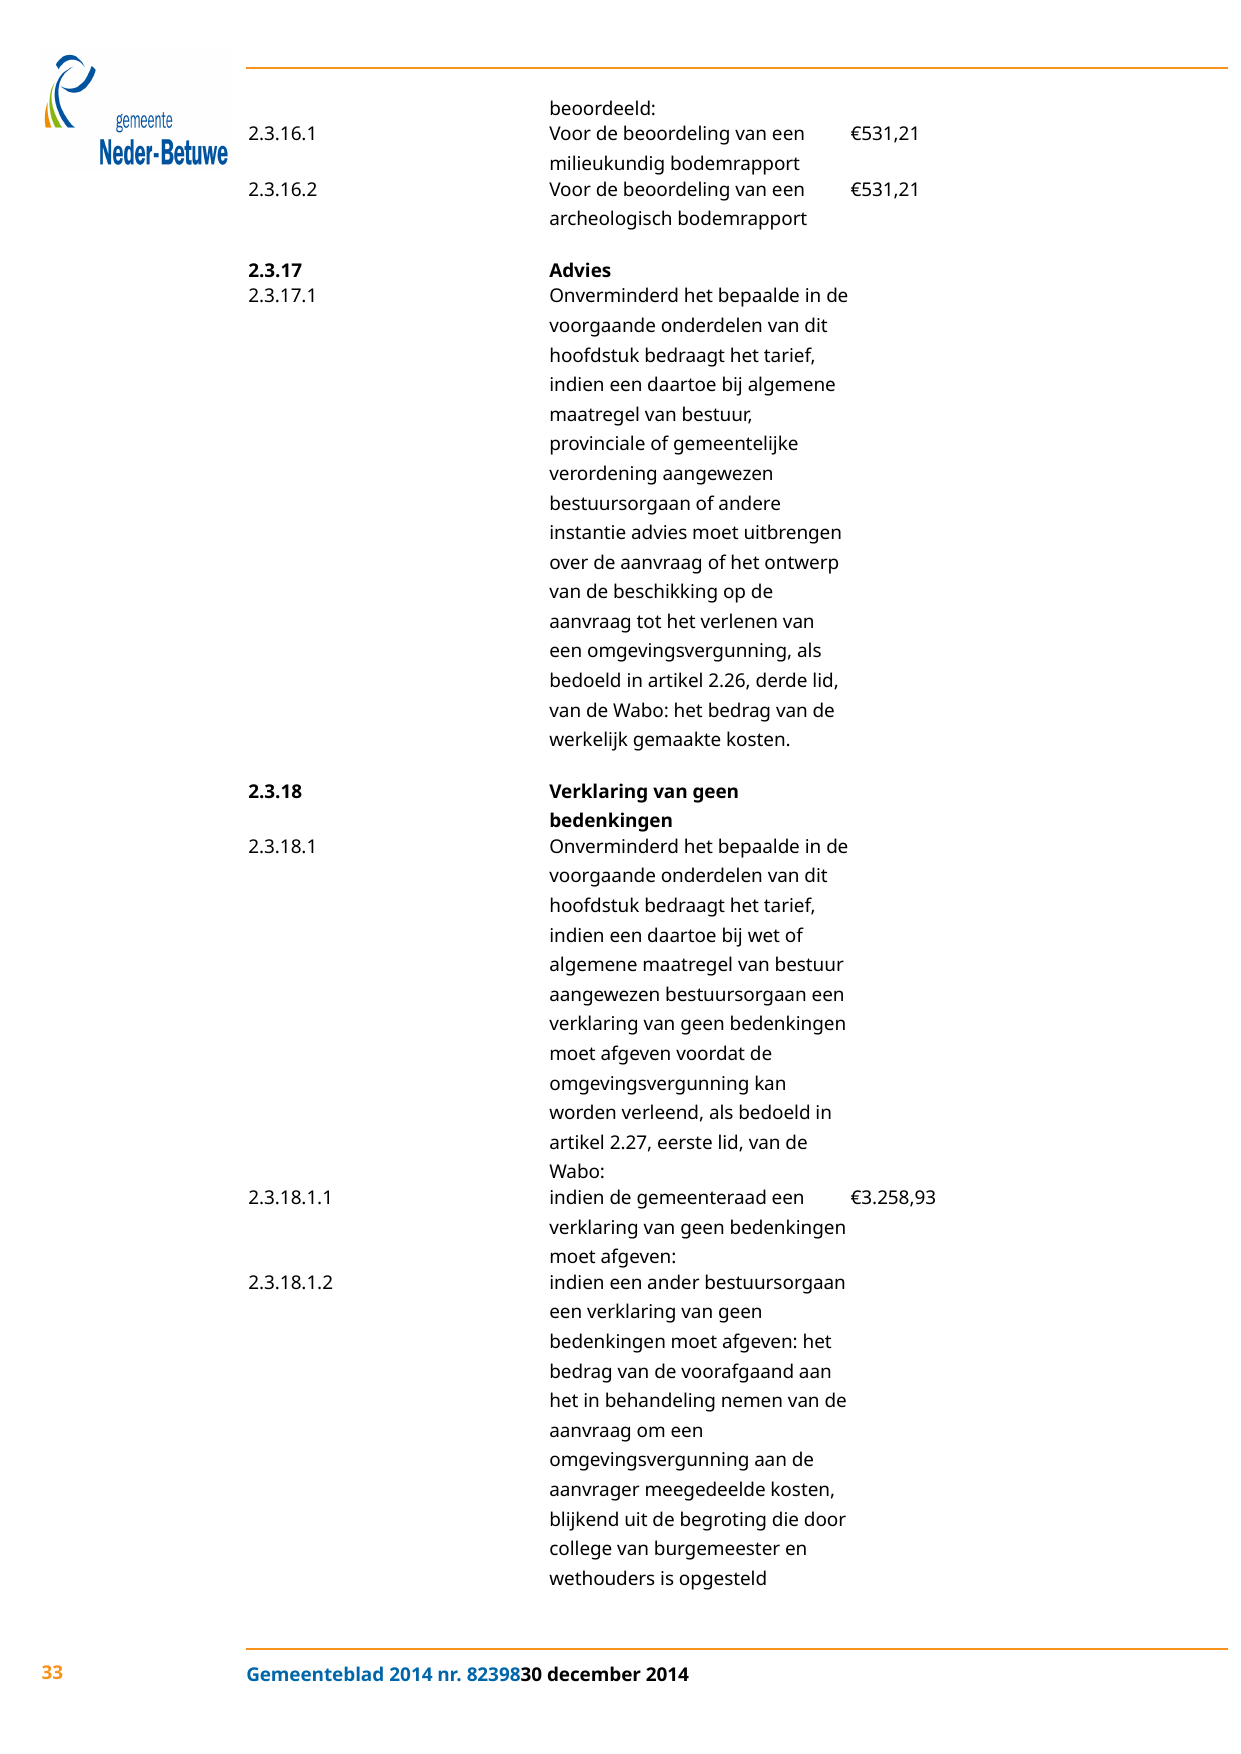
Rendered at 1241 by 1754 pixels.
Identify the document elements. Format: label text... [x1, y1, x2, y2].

table_cell €531,21 [850, 121, 1152, 176]
table_cell [549, 231, 850, 257]
table_cell [850, 833, 1152, 1184]
table_cell beoordeeld: [549, 95, 850, 121]
table_cell €531,21 [850, 176, 1152, 231]
table_cell [850, 283, 1152, 752]
table_cell [850, 231, 1152, 257]
table_cell 2.3.18.1 [248, 833, 549, 1184]
picture [41, 47, 231, 172]
table_cell [850, 95, 1152, 121]
table_cell [850, 778, 1152, 833]
table_cell indien een ander bestuursorgaan een verklaring van geen bedenkingen moet afgeven: het bedrag van de voorafgaand aan het in behandeling nemen van de aanvraag om een omgevingsvergunning aan de aanvrager meegedeelde kosten, blijkend uit de begroting die door college van burgemeester en wethouders is opgesteld [549, 1269, 850, 1591]
table_cell Onverminderd het bepaalde in de voorgaande onderdelen van dit hoofdstuk bedraagt het tarief, indien een daartoe bij wet of algemene maatregel van bestuur aangewezen bestuursorgaan een verklaring van geen bedenkingen moet afgeven voordat de omgevingsvergunning kan worden verleend, als bedoeld in artikel 2.27, eerste lid, van de Wabo: [549, 833, 850, 1184]
table_cell Onverminderd het bepaalde in de voorgaande onderdelen van dit hoofdstuk bedraagt het tarief, indien een daartoe bij algemene maatregel van bestuur, provinciale of gemeentelijke verordening aangewezen bestuursorgaan of andere instantie advies moet uitbrengen over de aanvraag of het ontwerp van de beschikking op de aanvraag tot het verlenen van een omgevingsvergunning, als bedoeld in artikel 2.26, derde lid, van de Wabo: het bedrag van de werkelijk gemaakte kosten. [549, 283, 850, 752]
table_cell 2.3.16.1 [248, 121, 549, 176]
table_cell [850, 752, 1152, 778]
table_cell €3.258,93 [850, 1184, 1152, 1269]
table_cell [248, 752, 549, 778]
table_cell Voor de beoordeling van een milieukundig bodemrapport [549, 121, 850, 176]
table_cell 2.3.16.2 [248, 176, 549, 231]
table_cell [248, 95, 549, 121]
table_cell 2.3.17.1 [248, 283, 549, 752]
table_cell 2.3.17 [248, 257, 549, 283]
table_cell 2.3.18.1.1 [248, 1184, 549, 1269]
table_cell 2.3.18.1.2 [248, 1269, 549, 1591]
table_cell [850, 1269, 1152, 1591]
table_cell Voor de beoordeling van een archeologisch bodemrapport [549, 176, 850, 231]
table_cell 2.3.18 [248, 778, 549, 833]
table_cell Verklaring van geen bedenkingen [549, 778, 850, 833]
table_cell [248, 231, 549, 257]
table_cell indien de gemeenteraad een verklaring van geen bedenkingen moet afgeven: [549, 1184, 850, 1269]
table_cell [850, 257, 1152, 283]
table_cell [549, 752, 850, 778]
table_cell Advies [549, 257, 850, 283]
